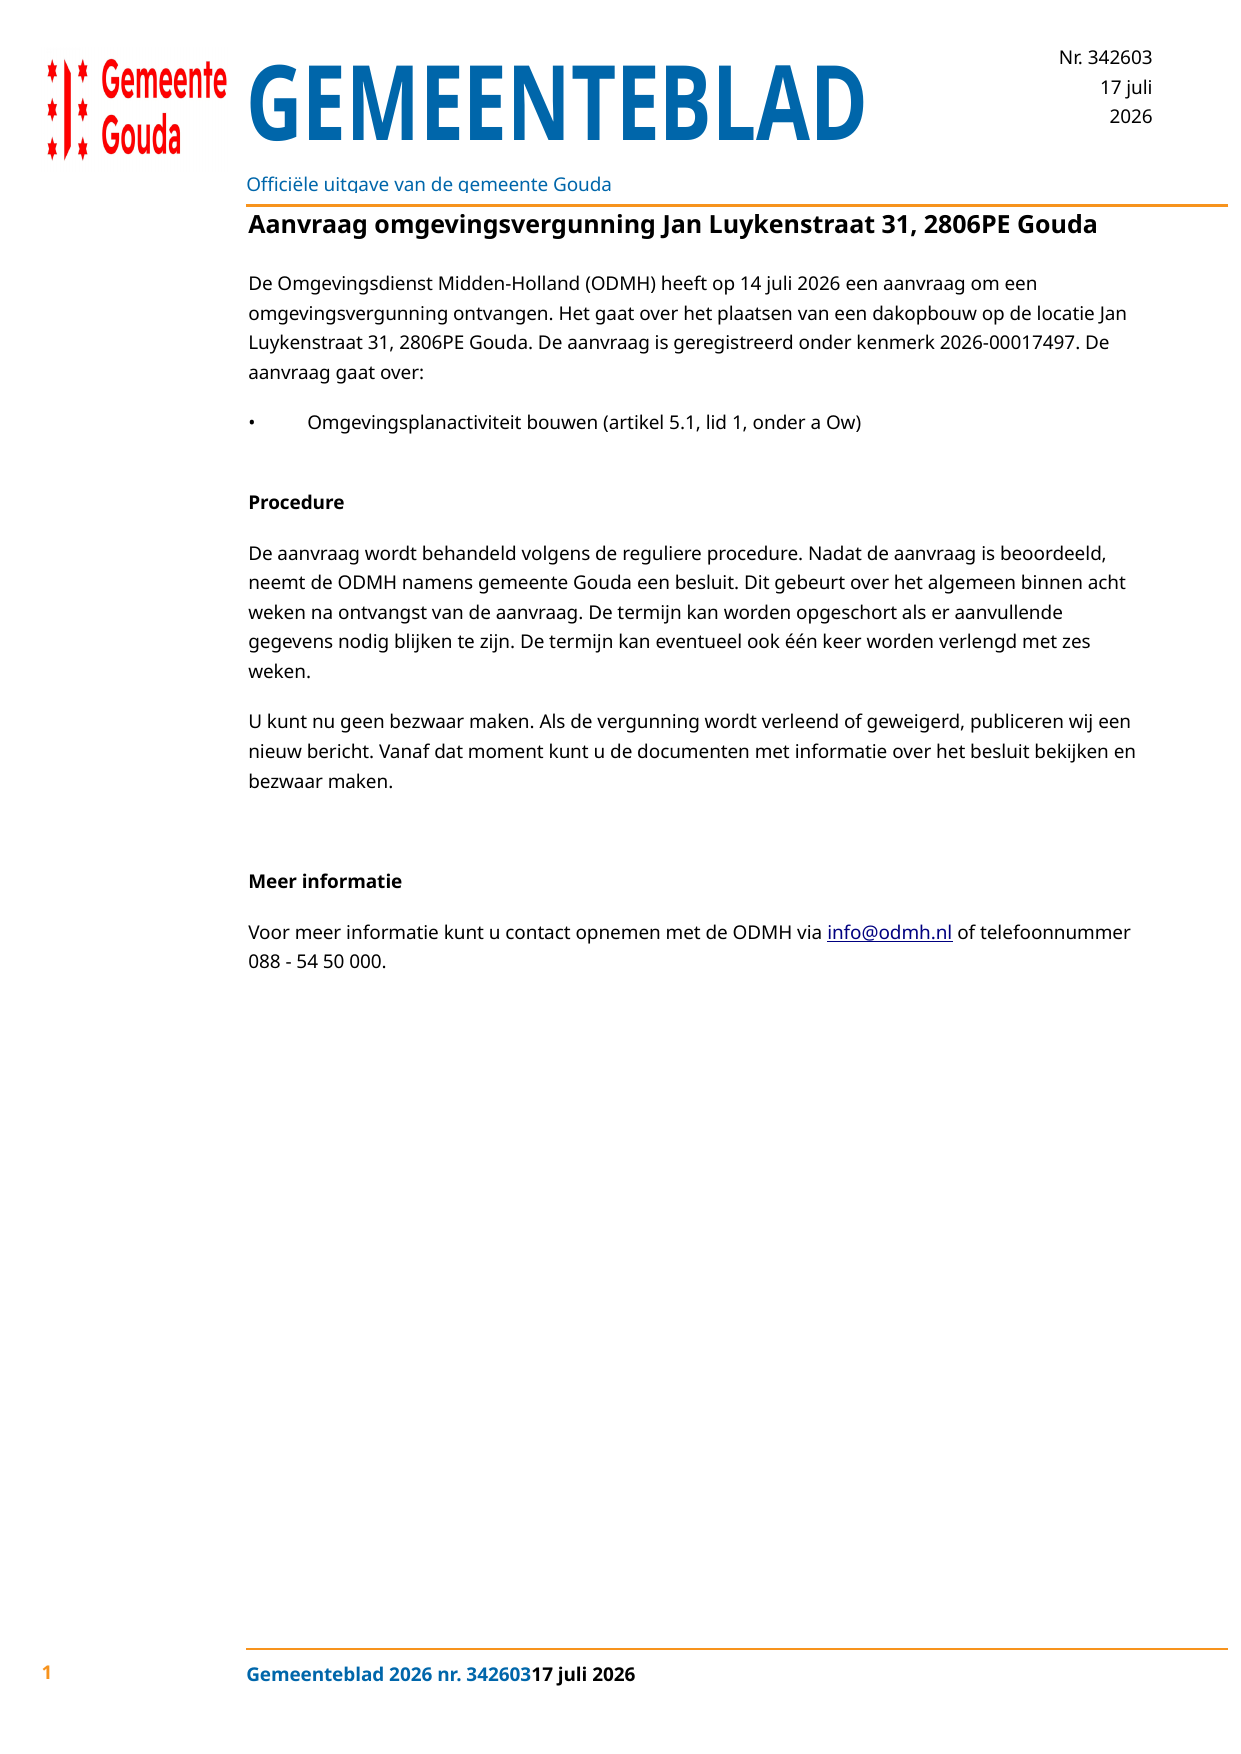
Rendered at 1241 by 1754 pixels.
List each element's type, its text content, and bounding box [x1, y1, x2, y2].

text Procedure [248, 489, 1152, 515]
text U kunt nu geen bezwaar maken. Als de vergunning wordt verleend of geweigerd, publiceren wij een nieuw bericht. Vanaf dat moment kunt u de documenten met informatie over het besluit bekijken en bezwaar maken. [248, 709, 1152, 793]
text Voor meer informatie kunt u contact opnemen met de ODMH via info@odmh.nl of telefoonnummer 088 - 54 50 000. [248, 919, 1152, 974]
text Aanvraag omgevingsvergunning Jan Luykenstraat 31, 2806PE Gouda [248, 207, 1152, 241]
text De Omgevingsdienst Midden-Holland (ODMH) heeft op 14 juli 2026 een aanvraag om een omgevingsvergunning ontvangen. Het gaat over het plaatsen van een dakopbouw op de locatie Jan Luykenstraat 31, 2806PE Gouda. De aanvraag is geregistreerd onder kenmerk 2026-00017497. De aanvraag gaat over: [248, 270, 1152, 385]
text De aanvraag wordt behandeld volgens de reguliere procedure. Nadat de aanvraag is beoordeeld, neemt de ODMH namens gemeente Gouda een besluit. Dit gebeurt over het algemeen binnen acht weken na ontvangst van de aanvraag. De termijn kan worden opgeschort als er aanvullende gegevens nodig blijken te zijn. De termijn kan eventueel ook één keer worden verlengd met zes weken. [248, 540, 1152, 684]
picture [41, 47, 231, 172]
list Omgevingsplanactiviteit bouwen (artikel 5.1, lid 1, onder a Ow) [248, 409, 1152, 435]
text Meer informatie [248, 869, 1152, 894]
